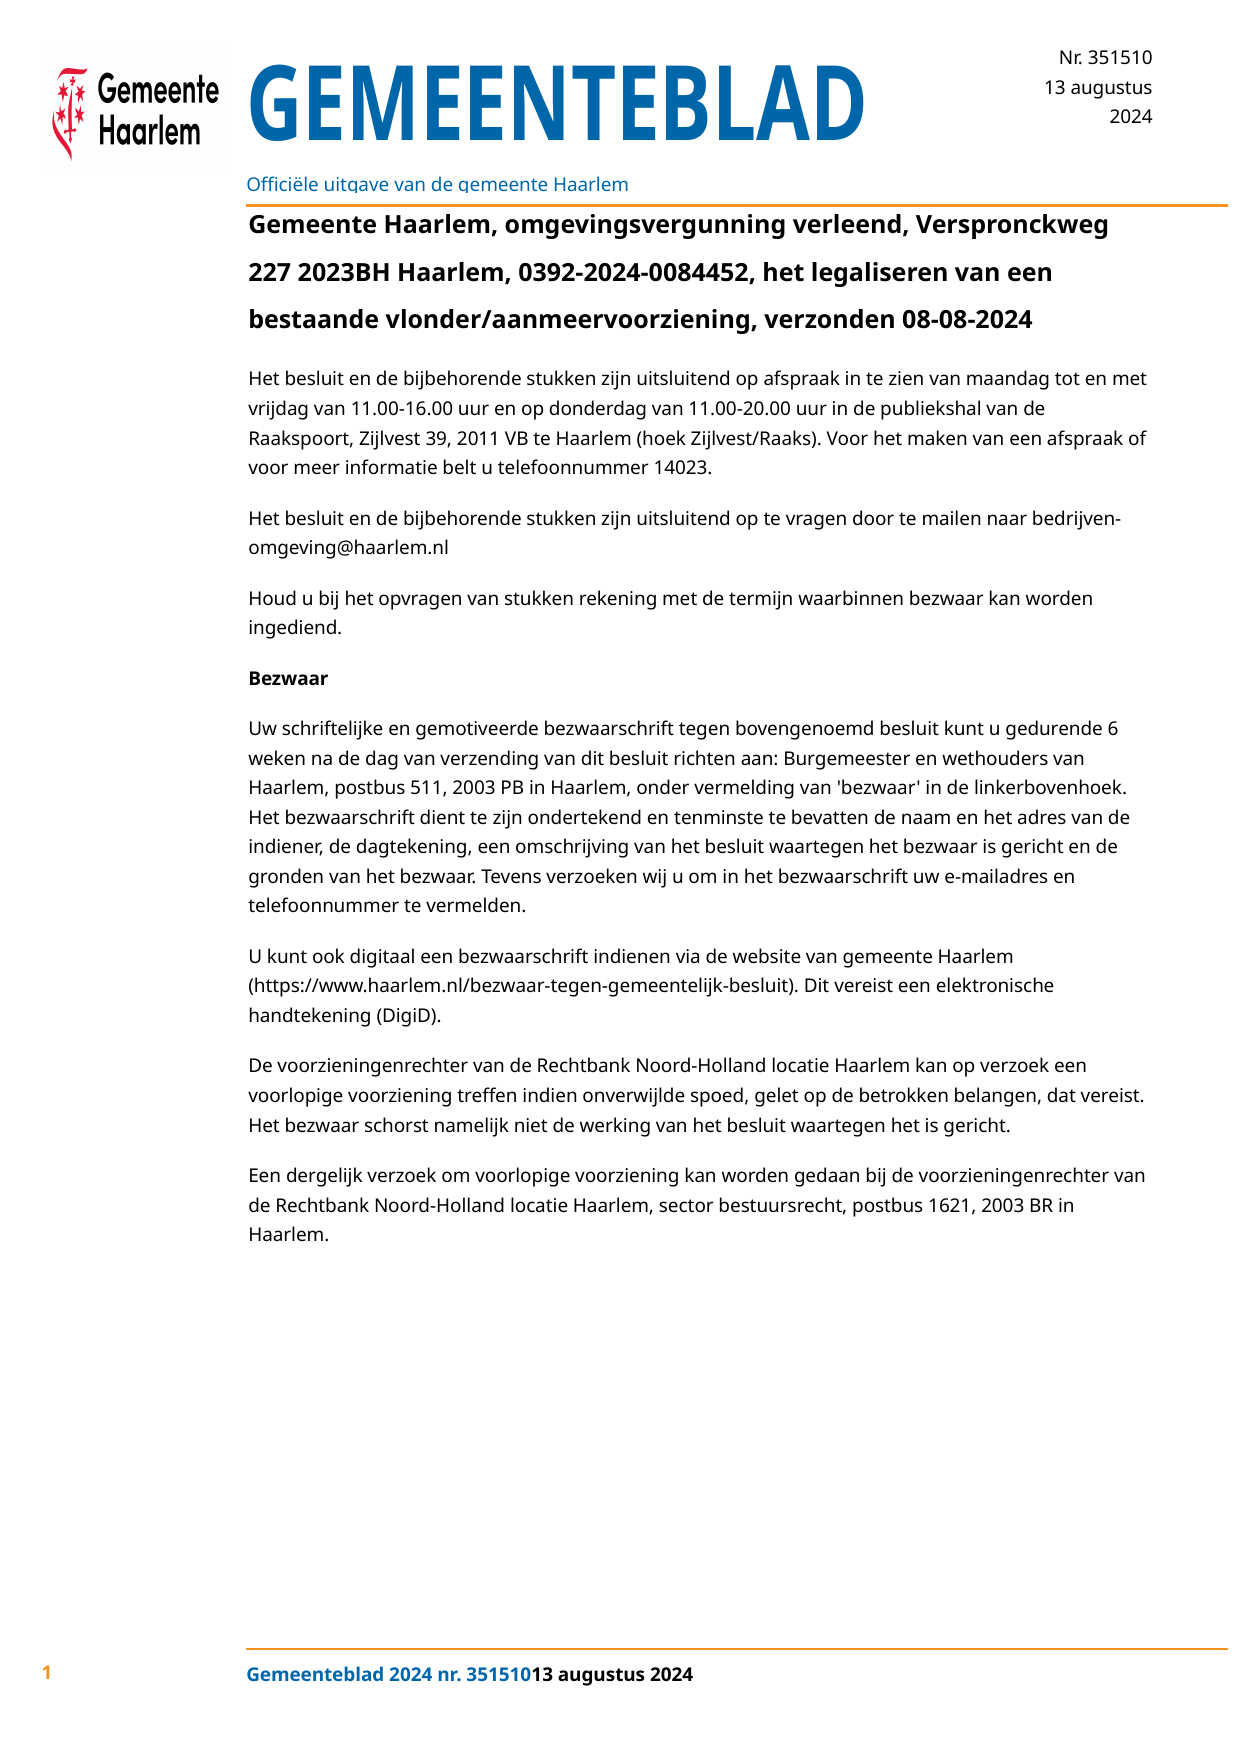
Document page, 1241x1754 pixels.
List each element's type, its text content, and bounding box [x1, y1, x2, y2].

text U kunt ook digitaal een bezwaarschrift indienen via de website van gemeente Haarlem (https://www.haarlem.nl/bezwaar-tegen-gemeentelijk-besluit). Dit vereist een elektronische handtekening (DigiD). [248, 943, 1152, 1028]
text Het besluit en de bijbehorende stukken zijn uitsluitend op te vragen door te mailen naar bedrijven-omgeving@haarlem.nl [248, 505, 1152, 560]
text Het besluit en de bijbehorende stukken zijn uitsluitend op afspraak in te zien van maandag tot en met vrijdag van 11.00-16.00 uur en op donderdag van 11.00-20.00 uur in de publiekshal van de Raakspoort, Zijlvest 39, 2011 VB te Haarlem (hoek Zijlvest/Raaks). Voor het maken van een afspraak of voor meer informatie belt u telefoonnummer 14023. [248, 366, 1152, 480]
text Gemeente Haarlem, omgevingsvergunning verleend, Verspronckweg 227 2023BH Haarlem, 0392-2024-0084452, het legaliseren van een bestaande vlonder/aanmeervoorziening, verzonden 08-08-2024 [248, 207, 1152, 336]
text Uw schriftelijke en gemotiveerde bezwaarschrift tegen bovengenoemd besluit kunt u gedurende 6 weken na de dag van verzending van dit besluit richten aan: Burgemeester en wethouders van Haarlem, postbus 511, 2003 PB in Haarlem, onder vermelding van 'bezwaar' in de linkerbovenhoek. Het bezwaarschrift dient te zijn ondertekend en tenminste te bevatten de naam en het adres van de indiener, de dagtekening, een omschrijving van het besluit waartegen het bezwaar is gericht en de gronden van het bezwaar. Tevens verzoeken wij u om in het bezwaarschrift uw e-mailadres en telefoonnummer te vermelden. [248, 715, 1152, 918]
text Een dergelijk verzoek om voorlopige voorziening kan worden gedaan bij de voorzieningenrechter van de Rechtbank Noord-Holland locatie Haarlem, sector bestuursrecht, postbus 1621, 2003 BR in Haarlem. [248, 1162, 1152, 1247]
text Houd u bij het opvragen van stukken rekening met de termijn waarbinnen bezwaar kan worden ingediend. [248, 585, 1152, 640]
text De voorzieningenrechter van de Rechtbank Noord-Holland locatie Haarlem kan op verzoek een voorlopige voorziening treffen indien onverwijlde spoed, gelet op de betrokken belangen, dat vereist. Het bezwaar schorst namelijk niet de werking van het besluit waartegen het is gericht. [248, 1053, 1152, 1137]
text Bezwaar [248, 665, 1152, 690]
picture [41, 47, 231, 172]
